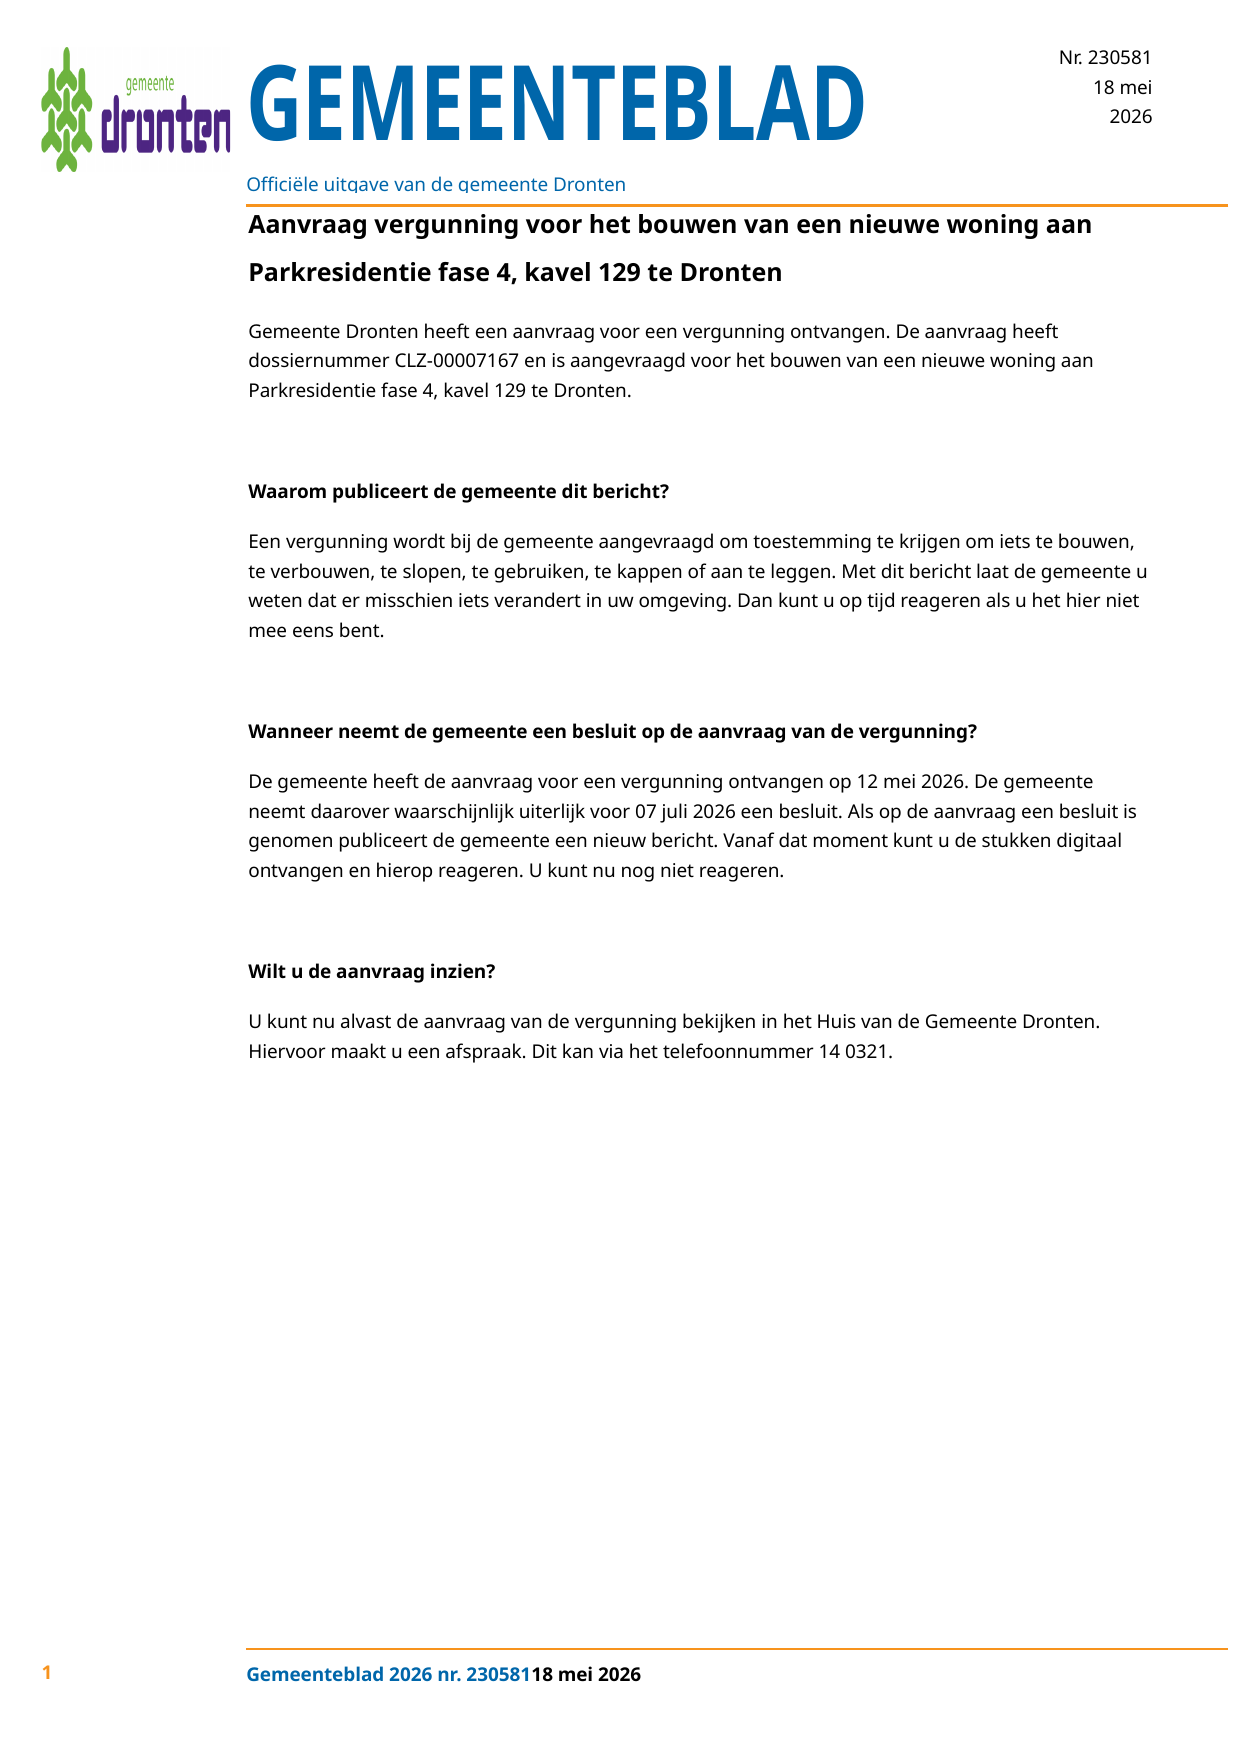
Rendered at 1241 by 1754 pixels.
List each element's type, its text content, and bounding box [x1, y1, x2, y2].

text Aanvraag vergunning voor het bouwen van een nieuwe woning aan Parkresidentie fase 4, kavel 129 te Dronten [248, 207, 1152, 288]
text U kunt nu alvast de aanvraag van de vergunning bekijken in het Huis van de Gemeente Dronten. Hiervoor maakt u een afspraak. Dit kan via het telefoonnummer 14 0321. [248, 1008, 1152, 1064]
text De gemeente heeft de aanvraag voor een vergunning ontvangen op 12 mei 2026. De gemeente neemt daarover waarschijnlijk uiterlijk voor 07 juli 2026 een besluit. Als op de aanvraag een besluit is genomen publiceert de gemeente een nieuw bericht. Vanaf dat moment kunt u de stukken digitaal ontvangen en hierop reageren. U kunt nu nog niet reageren. [248, 768, 1152, 883]
text Wanneer neemt de gemeente een besluit op de aanvraag van de vergunning? [248, 718, 1152, 744]
text Waarom publiceert de gemeente dit bericht? [248, 478, 1152, 504]
picture [41, 47, 231, 172]
text Wilt u de aanvraag inzien? [248, 958, 1152, 984]
text Een vergunning wordt bij de gemeente aangevraagd om toestemming te krijgen om iets te bouwen, te verbouwen, te slopen, te gebruiken, te kappen of aan te leggen. Met dit bericht laat de gemeente u weten dat er misschien iets verandert in uw omgeving. Dan kunt u op tijd reageren als u het hier niet mee eens bent. [248, 528, 1152, 643]
text Gemeente Dronten heeft een aanvraag voor een vergunning ontvangen. De aanvraag heeft dossiernummer CLZ-00007167 en is aangevraagd voor het bouwen van een nieuwe woning aan Parkresidentie fase 4, kavel 129 te Dronten. [248, 318, 1152, 403]
